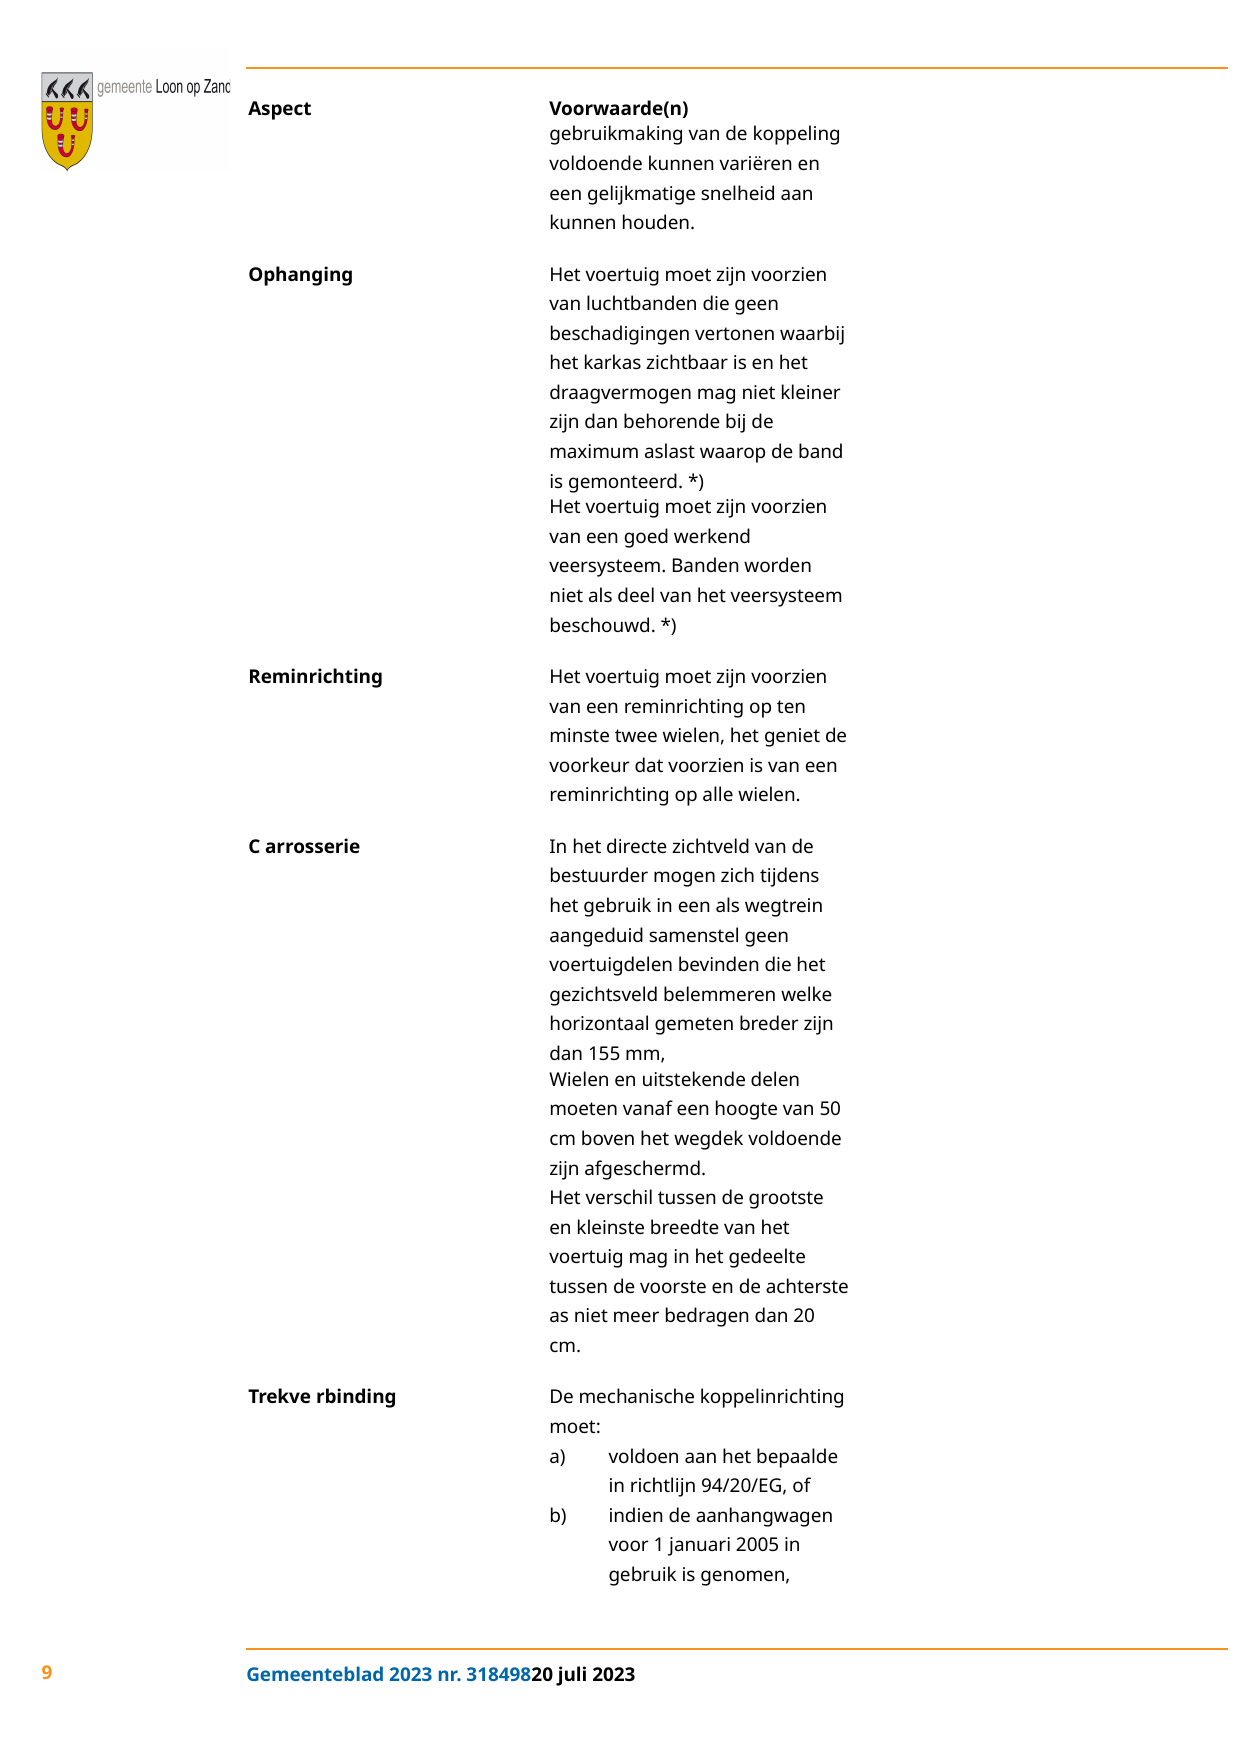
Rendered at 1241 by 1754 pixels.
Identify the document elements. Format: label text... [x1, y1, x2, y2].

table_cell Trekve rbinding [248, 1384, 549, 1587]
table_header Voorwaarde(n) [549, 95, 850, 121]
table_header [850, 95, 1152, 121]
table_cell Ophanging [248, 261, 549, 638]
table_header Aspect [248, 95, 549, 121]
table_cell [850, 494, 1152, 638]
table_cell [850, 1358, 1152, 1384]
table_cell [850, 1384, 1152, 1587]
table_cell Het voertuig moet zijn voorzien van een reminrichting op ten minste twee wielen, het geniet de voorkeur dat voorzien is van een reminrichting op alle wielen. [549, 663, 850, 807]
table_cell [248, 121, 549, 235]
table_cell C arrosserie [248, 833, 549, 1358]
table_cell [850, 638, 1152, 663]
table_cell [248, 808, 850, 833]
table_cell [248, 638, 850, 663]
table_cell [850, 663, 1152, 807]
table_cell [850, 808, 1152, 833]
picture [41, 47, 231, 172]
table_cell [248, 235, 850, 261]
table_cell Wielen en uitstekende delen moeten vanaf een hoogte van 50 cm boven het wegdek voldoende zijn afgeschermd. Het verschil tussen de grootste en kleinste breedte van het voertuig mag in het gedeelte tussen de voorste en de achterste as niet meer bedragen dan 20 cm. [549, 1066, 850, 1358]
table_cell Het voertuig moet zijn voorzien van luchtbanden die geen beschadigingen vertonen waarbij het karkas zichtbaar is en het draagvermogen mag niet kleiner zijn dan behorende bij de maximum aslast waarop de band is gemonteerd. *) [549, 261, 850, 493]
table_cell De mechanische koppelinrichting moet: voldoen aan het bepaalde in richtlijn 94/20/EG, of indien de aanhangwagen voor 1 januari 2005 in gebruik is genomen, [549, 1384, 850, 1587]
table_cell Het voertuig moet zijn voorzien van een goed werkend veersysteem. Banden worden niet als deel van het veersysteem beschouwd. *) [549, 494, 850, 638]
table_cell [850, 261, 1152, 493]
table_cell gebruikmaking van de koppeling voldoende kunnen variëren en een gelijkmatige snelheid aan kunnen houden. [549, 121, 850, 235]
table_cell Reminrichting [248, 663, 549, 807]
table_cell [850, 235, 1152, 261]
table_cell [850, 833, 1152, 1066]
table_cell [248, 1358, 850, 1384]
table_cell [850, 1066, 1152, 1358]
table_cell In het directe zichtveld van de bestuurder mogen zich tijdens het gebruik in een als wegtrein aangeduid samenstel geen voertuigdelen bevinden die het gezichtsveld belemmeren welke horizontaal gemeten breder zijn dan 155 mm, [549, 833, 850, 1066]
table_cell [850, 121, 1152, 235]
